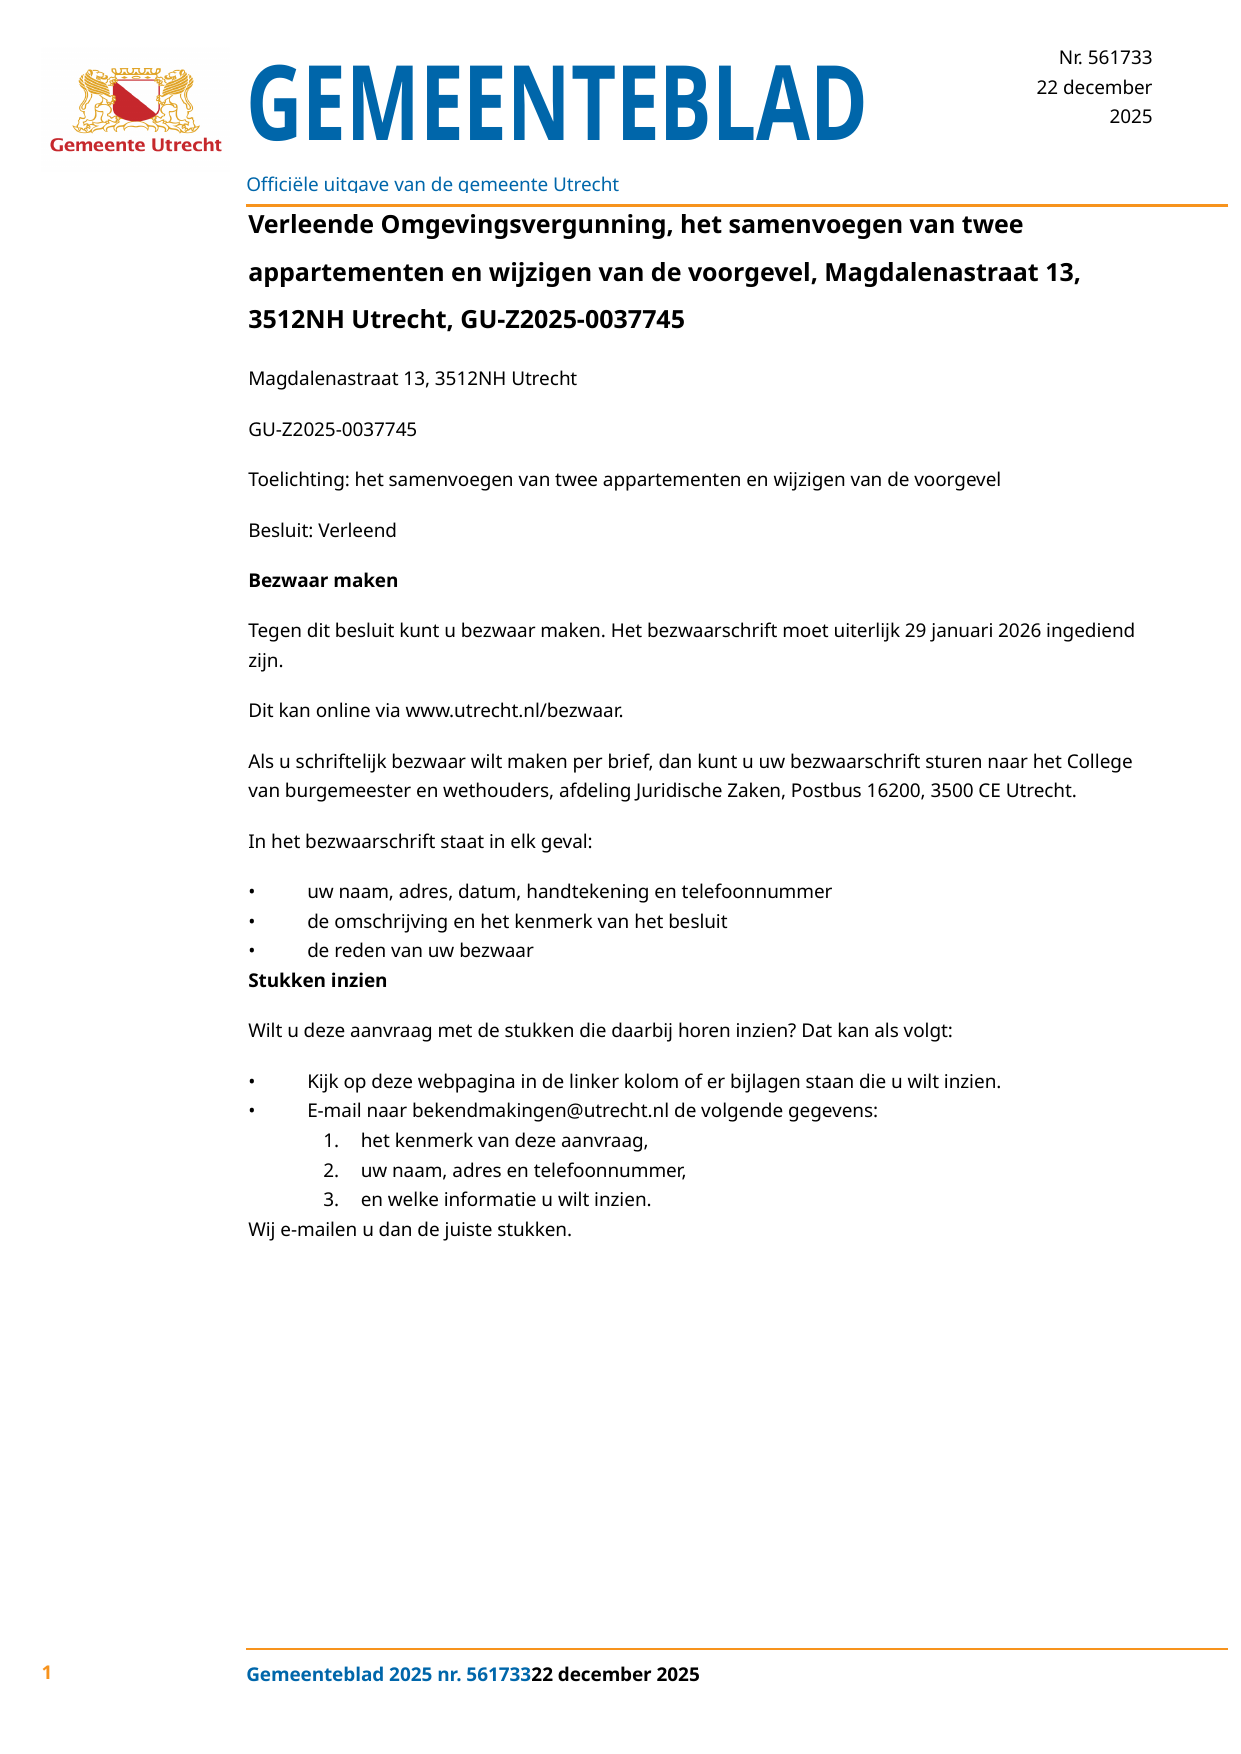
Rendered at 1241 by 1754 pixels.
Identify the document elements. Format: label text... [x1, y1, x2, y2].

text Toelichting: het samenvoegen van twee appartementen en wijzigen van de voorgevel [248, 466, 1152, 492]
text Besluit: Verleend [248, 517, 1152, 542]
list de omschrijving en het kenmerk van het besluit [248, 908, 1152, 934]
text Bezwaar maken [248, 567, 1152, 593]
list uw naam, adres, datum, handtekening en telefoonnummer [248, 878, 1152, 904]
list Kijk op deze webpagina in de linker kolom of er bijlagen staan die u wilt inzien. [248, 1068, 1152, 1094]
text Tegen dit besluit kunt u bezwaar maken. Het bezwaarschrift moet uiterlijk 29 januari 2026 ingediend zijn. [248, 618, 1152, 673]
text GU-Z2025-0037745 [248, 416, 1152, 442]
list uw naam, adres en telefoonnummer, [323, 1157, 1152, 1182]
list en welke informatie u wilt inzien. [323, 1186, 1152, 1212]
text Dit kan online via www.utrecht.nl/bezwaar. [248, 698, 1152, 723]
text In het bezwaarschrift staat in elk geval: [248, 828, 1152, 854]
list E-mail naar bekendmakingen@utrecht.nl de volgende gegevens: [248, 1098, 1152, 1123]
text Wij e-mailen u dan de juiste stukken. [248, 1216, 1152, 1242]
picture [41, 47, 231, 172]
list het kenmerk van deze aanvraag, [323, 1127, 1152, 1153]
text Magdalenastraat 13, 3512NH Utrecht [248, 366, 1152, 391]
text Als u schriftelijk bezwaar wilt maken per brief, dan kunt u uw bezwaarschrift sturen naar het College van burgemeester en wethouders, afdeling Juridische Zaken, Postbus 16200, 3500 CE Utrecht. [248, 748, 1152, 803]
list de reden van uw bezwaar [248, 938, 1152, 963]
text Stukken inzien [248, 967, 1152, 993]
text Wilt u deze aanvraag met de stukken die daarbij horen inzien? Dat kan als volgt: [248, 1018, 1152, 1043]
text Verleende Omgevingsvergunning, het samenvoegen van twee appartementen en wijzigen van de voorgevel, Magdalenastraat 13, 3512NH Utrecht, GU-Z2025-0037745 [248, 207, 1152, 336]
